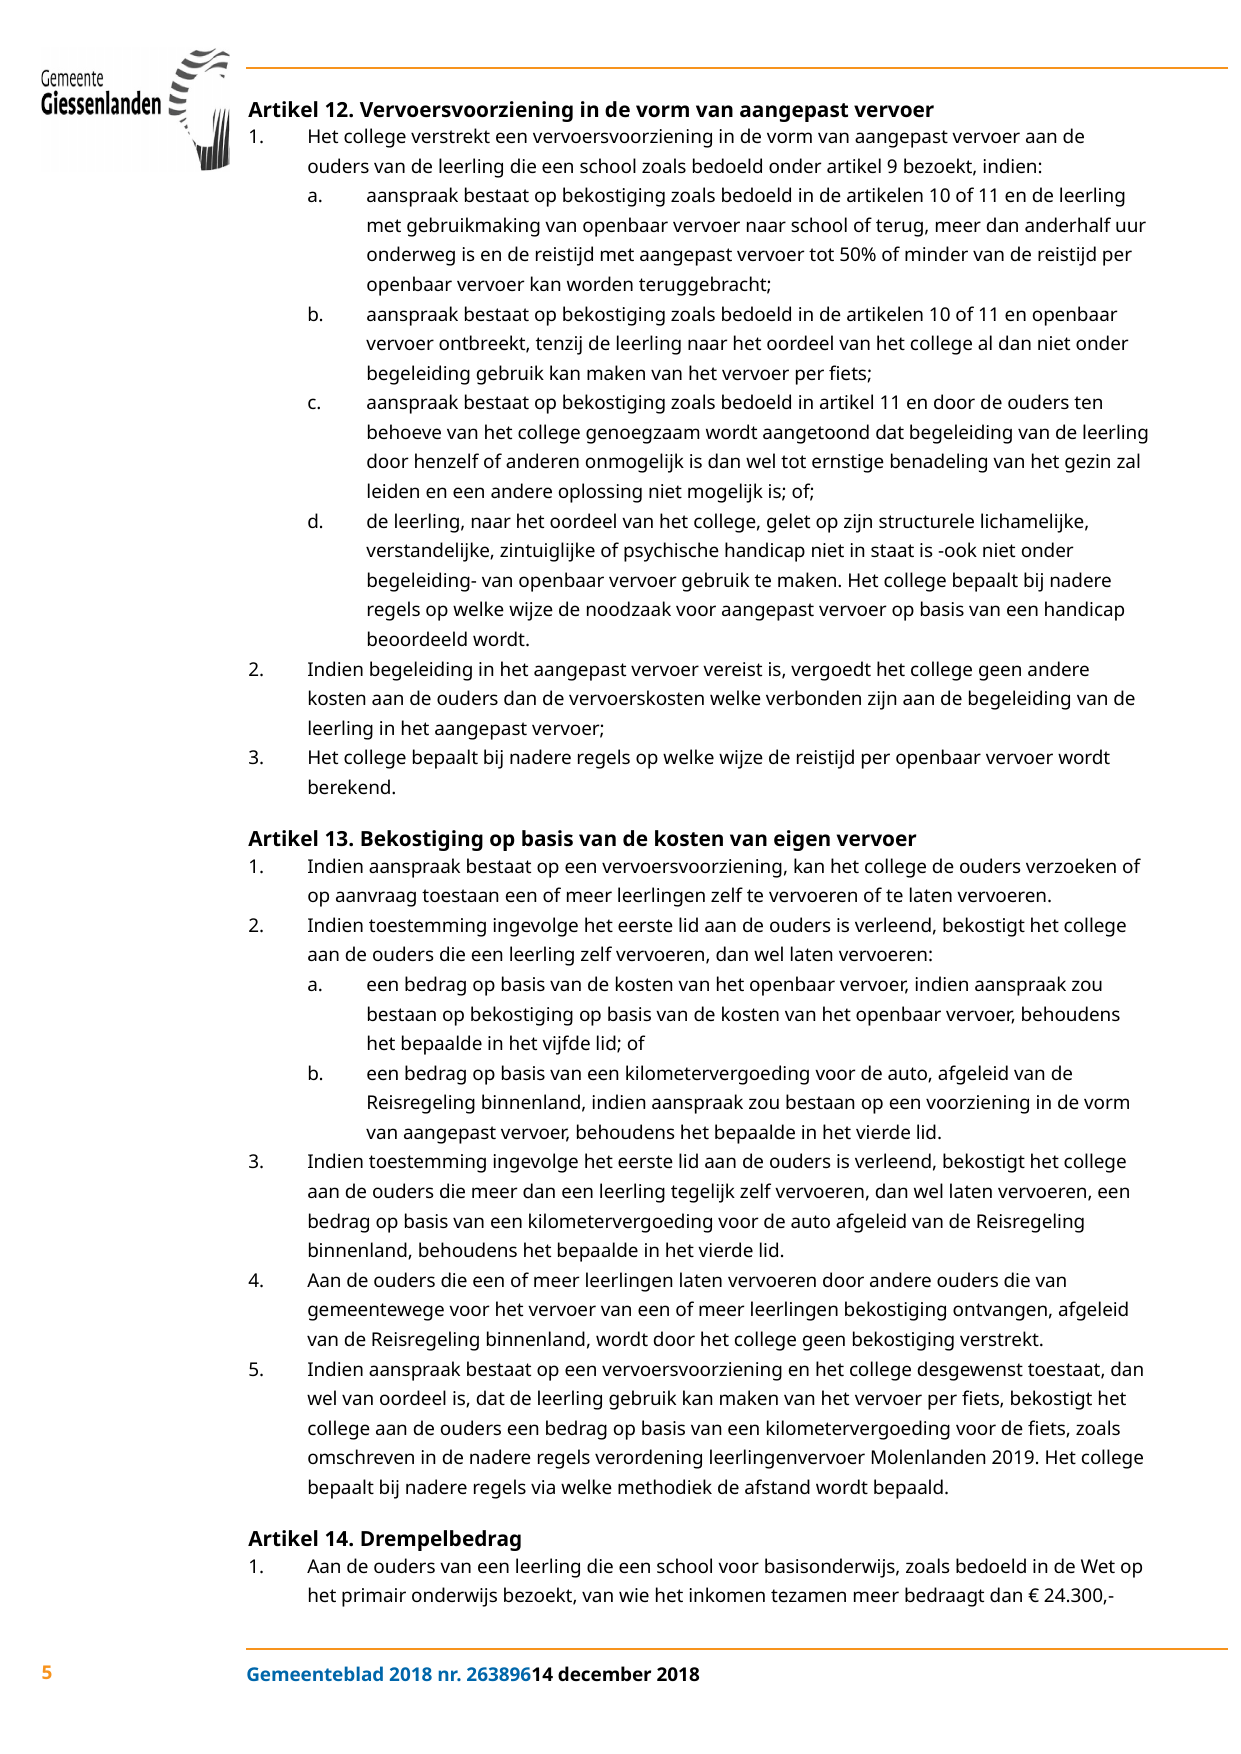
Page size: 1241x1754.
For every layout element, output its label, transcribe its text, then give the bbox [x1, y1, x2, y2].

list Het college bepaalt bij nadere regels op welke wijze de reistijd per openbaar vervoer wordt berekend. [248, 744, 1152, 800]
list Indien aanspraak bestaat op een vervoersvoorziening, kan het college de ouders verzoeken of op aanvraag toestaan een of meer leerlingen zelf te vervoeren of te laten vervoeren. [248, 853, 1152, 908]
list een bedrag op basis van een kilometervergoeding voor de auto, afgeleid van de Reisregeling binnenland, indien aanspraak zou bestaan op een voorziening in de vorm van aangepast vervoer, behoudens het bepaalde in het vierde lid. [307, 1060, 1152, 1145]
text Artikel 12. Vervoersvoorziening in de vorm van aangepast vervoer [248, 95, 1152, 123]
text Artikel 13. Bekostiging op basis van de kosten van eigen vervoer [248, 824, 1152, 853]
text Artikel 14. Drempelbedrag [248, 1524, 1152, 1553]
list Aan de ouders die een of meer leerlingen laten vervoeren door andere ouders die van gemeentewege voor het vervoer van een of meer leerlingen bekostiging ontvangen, afgeleid van de Reisregeling binnenland, wordt door het college geen bekostiging verstrekt. [248, 1267, 1152, 1352]
list aanspraak bestaat op bekostiging zoals bedoeld in de artikelen 10 of 11 en openbaar vervoer ontbreekt, tenzij de leerling naar het oordeel van het college al dan niet onder begeleiding gebruik kan maken van het vervoer per fiets; [307, 301, 1152, 386]
list Indien aanspraak bestaat op een vervoersvoorziening en het college desgewenst toestaat, dan wel van oordeel is, dat de leerling gebruik kan maken van het vervoer per fiets, bekostigt het college aan de ouders een bedrag op basis van een kilometervergoeding voor de fiets, zoals omschreven in de nadere regels verordening leerlingenvervoer Molenlanden 2019. Het college bepaalt bij nadere regels via welke methodiek de afstand wordt bepaald. [248, 1356, 1152, 1500]
picture [41, 47, 231, 172]
list Indien begeleiding in het aangepast vervoer vereist is, vergoedt het college geen andere kosten aan de ouders dan de vervoerskosten welke verbonden zijn aan de begeleiding van de leerling in het aangepast vervoer; [248, 656, 1152, 741]
list Het college verstrekt een vervoersvoorziening in de vorm van aangepast vervoer aan de ouders van de leerling die een school zoals bedoeld onder artikel 9 bezoekt, indien: [248, 123, 1152, 178]
list Indien toestemming ingevolge het eerste lid aan de ouders is verleend, bekostigt het college aan de ouders die een leerling zelf vervoeren, dan wel laten vervoeren: [248, 912, 1152, 967]
list de leerling, naar het oordeel van het college, gelet op zijn structurele lichamelijke, verstandelijke, zintuiglijke of psychische handicap niet in staat is -ook niet onder begeleiding- van openbaar vervoer gebruik te maken. Het college bepaalt bij nadere regels op welke wijze de noodzaak voor aangepast vervoer op basis van een handicap beoordeeld wordt. [307, 508, 1152, 652]
list Indien toestemming ingevolge het eerste lid aan de ouders is verleend, bekostigt het college aan de ouders die meer dan een leerling tegelijk zelf vervoeren, dan wel laten vervoeren, een bedrag op basis van een kilometervergoeding voor de auto afgeleid van de Reisregeling binnenland, behoudens het bepaalde in het vierde lid. [248, 1149, 1152, 1263]
list aanspraak bestaat op bekostiging zoals bedoeld in de artikelen 10 of 11 en de leerling met gebruikmaking van openbaar vervoer naar school of terug, meer dan anderhalf uur onderweg is en de reistijd met aangepast vervoer tot 50% of minder van de reistijd per openbaar vervoer kan worden teruggebracht; [307, 182, 1152, 297]
list aanspraak bestaat op bekostiging zoals bedoeld in artikel 11 en door de ouders ten behoeve van het college genoegzaam wordt aangetoond dat begeleiding van de leerling door henzelf of anderen onmogelijk is dan wel tot ernstige benadeling van het gezin zal leiden en een andere oplossing niet mogelijk is; of; [307, 389, 1152, 504]
list een bedrag op basis van de kosten van het openbaar vervoer, indien aanspraak zou bestaan op bekostiging op basis van de kosten van het openbaar vervoer, behoudens het bepaalde in het vijfde lid; of [307, 971, 1152, 1056]
list Aan de ouders van een leerling die een school voor basisonderwijs, zoals bedoeld in de Wet op het primair onderwijs bezoekt, van wie het inkomen tezamen meer bedraagt dan € 24.300,- [248, 1553, 1152, 1608]
